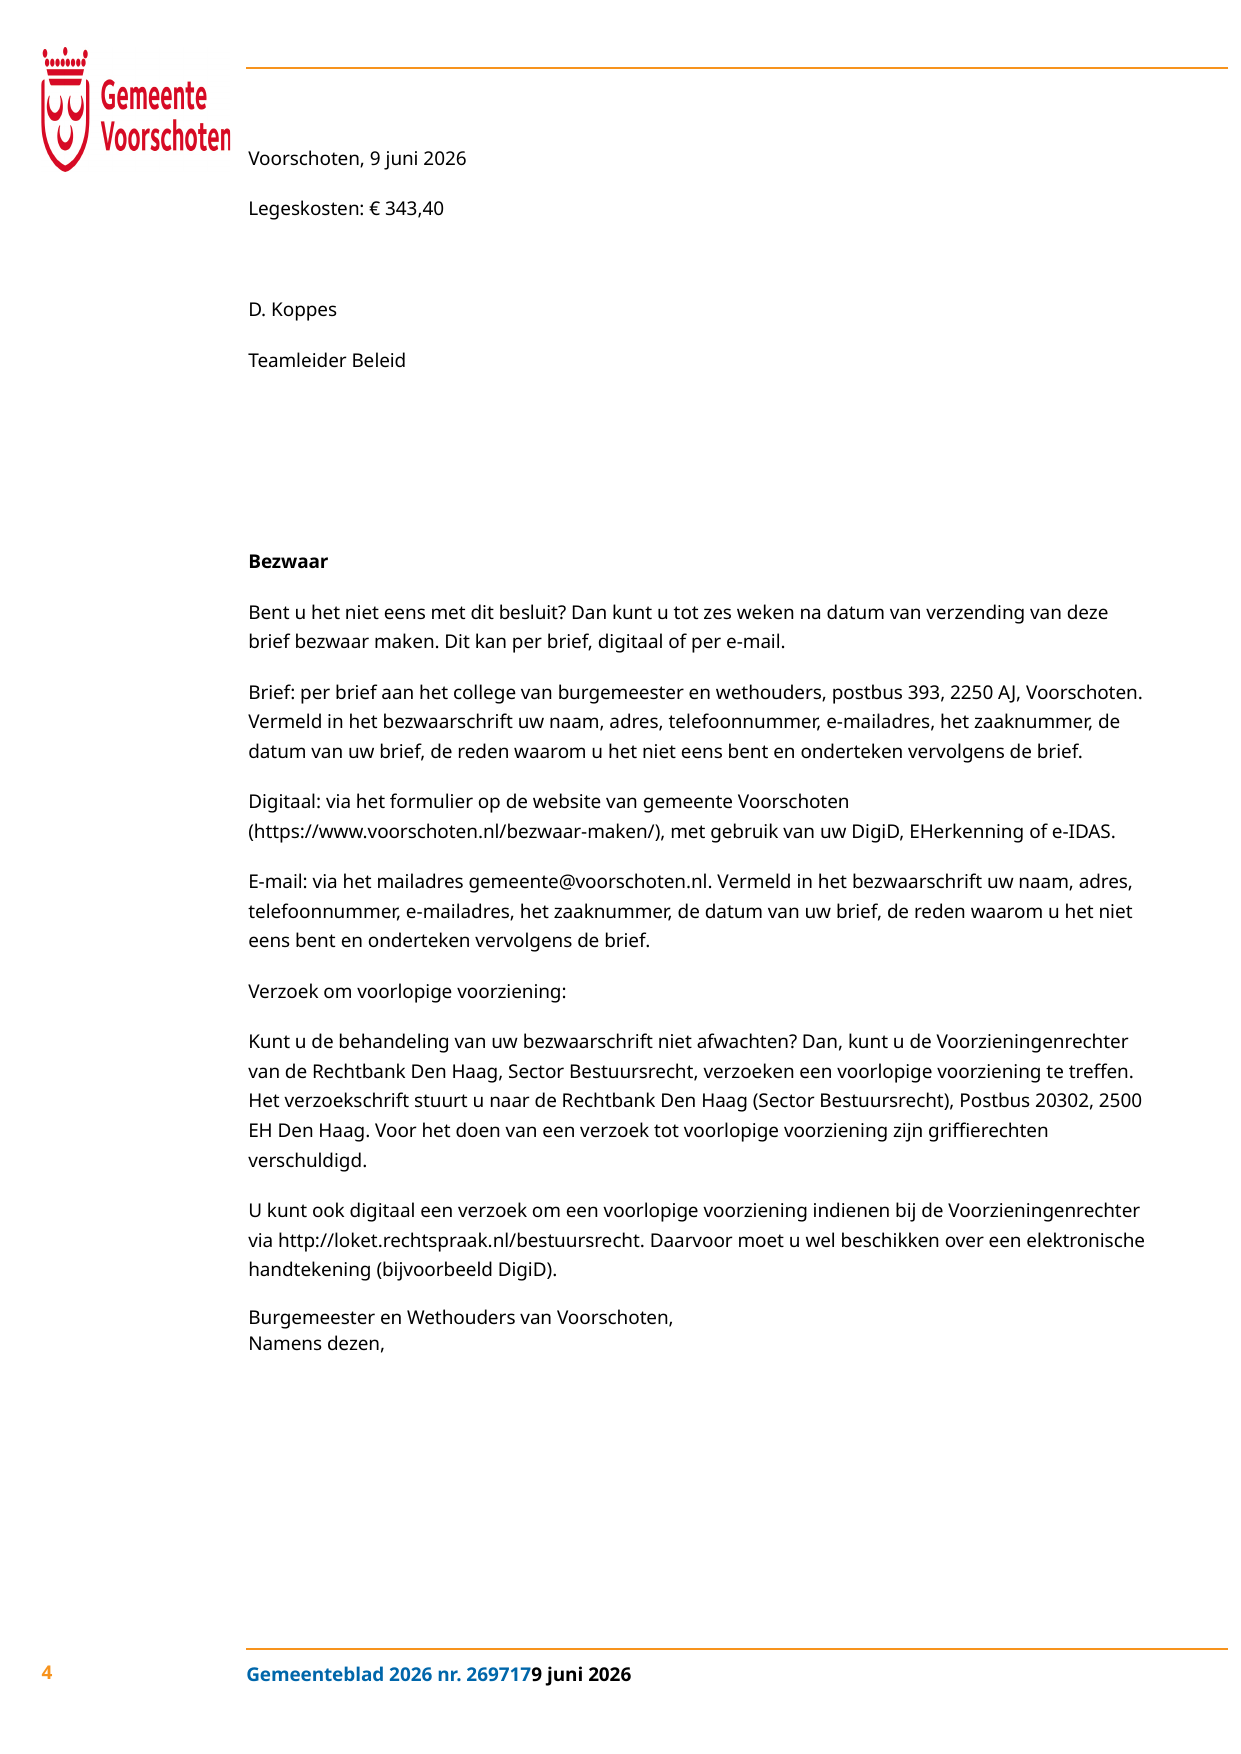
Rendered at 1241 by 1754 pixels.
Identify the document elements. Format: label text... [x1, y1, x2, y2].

text Verzoek om voorlopige voorziening: [248, 978, 1152, 1004]
text Burgemeester en Wethouders van Voorschoten, [248, 1304, 1152, 1330]
text Voorschoten, 9 juni 2026 [248, 145, 1152, 171]
picture [41, 47, 231, 172]
text Brief: per brief aan het college van burgemeester en wethouders, postbus 393, 2250 AJ, Voorschoten. Vermeld in het bezwaarschrift uw naam, adres, telefoonnummer, e-mailadres, het zaaknummer, de datum van uw brief, de reden waarom u het niet eens bent en onderteken vervolgens de brief. [248, 679, 1152, 764]
text U kunt ook digitaal een verzoek om een voorlopige voorziening indienen bij de Voorzieningenrechter via http://loket.rechtspraak.nl/bestuursrecht. Daarvoor moet u wel beschikken over een elektronische handtekening (bijvoorbeeld DigiD). [248, 1197, 1152, 1282]
text Bezwaar [248, 548, 1152, 574]
text Teamleider Beleid [248, 347, 1152, 373]
text Bent u het niet eens met dit besluit? Dan kunt u tot zes weken na datum van verzending van deze brief bezwaar maken. Dit kan per brief, digitaal of per e-mail. [248, 599, 1152, 654]
text Digitaal: via het formulier op de website van gemeente Voorschoten (https://www.voorschoten.nl/bezwaar-maken/), met gebruik van uw DigiD, EHerkenning of e-IDAS. [248, 788, 1152, 844]
text Namens dezen, [248, 1330, 1152, 1356]
text E-mail: via het mailadres gemeente@voorschoten.nl. Vermeld in het bezwaarschrift uw naam, adres, telefoonnummer, e-mailadres, het zaaknummer, de datum van uw brief, de reden waarom u het niet eens bent en onderteken vervolgens de brief. [248, 868, 1152, 953]
text Legeskosten: € 343,40 [248, 196, 1152, 221]
text Kunt u de behandeling van uw bezwaarschrift niet afwachten? Dan, kunt u de Voorzieningenrechter van de Rechtbank Den Haag, Sector Bestuursrecht, verzoeken een voorlopige voorziening te treffen. Het verzoekschrift stuurt u naar de Rechtbank Den Haag (Sector Bestuursrecht), Postbus 20302, 2500 EH Den Haag. Voor het doen van een verzoek tot voorlopige voorziening zijn griffierechten verschuldigd. [248, 1028, 1152, 1173]
text D. Koppes [248, 296, 1152, 322]
